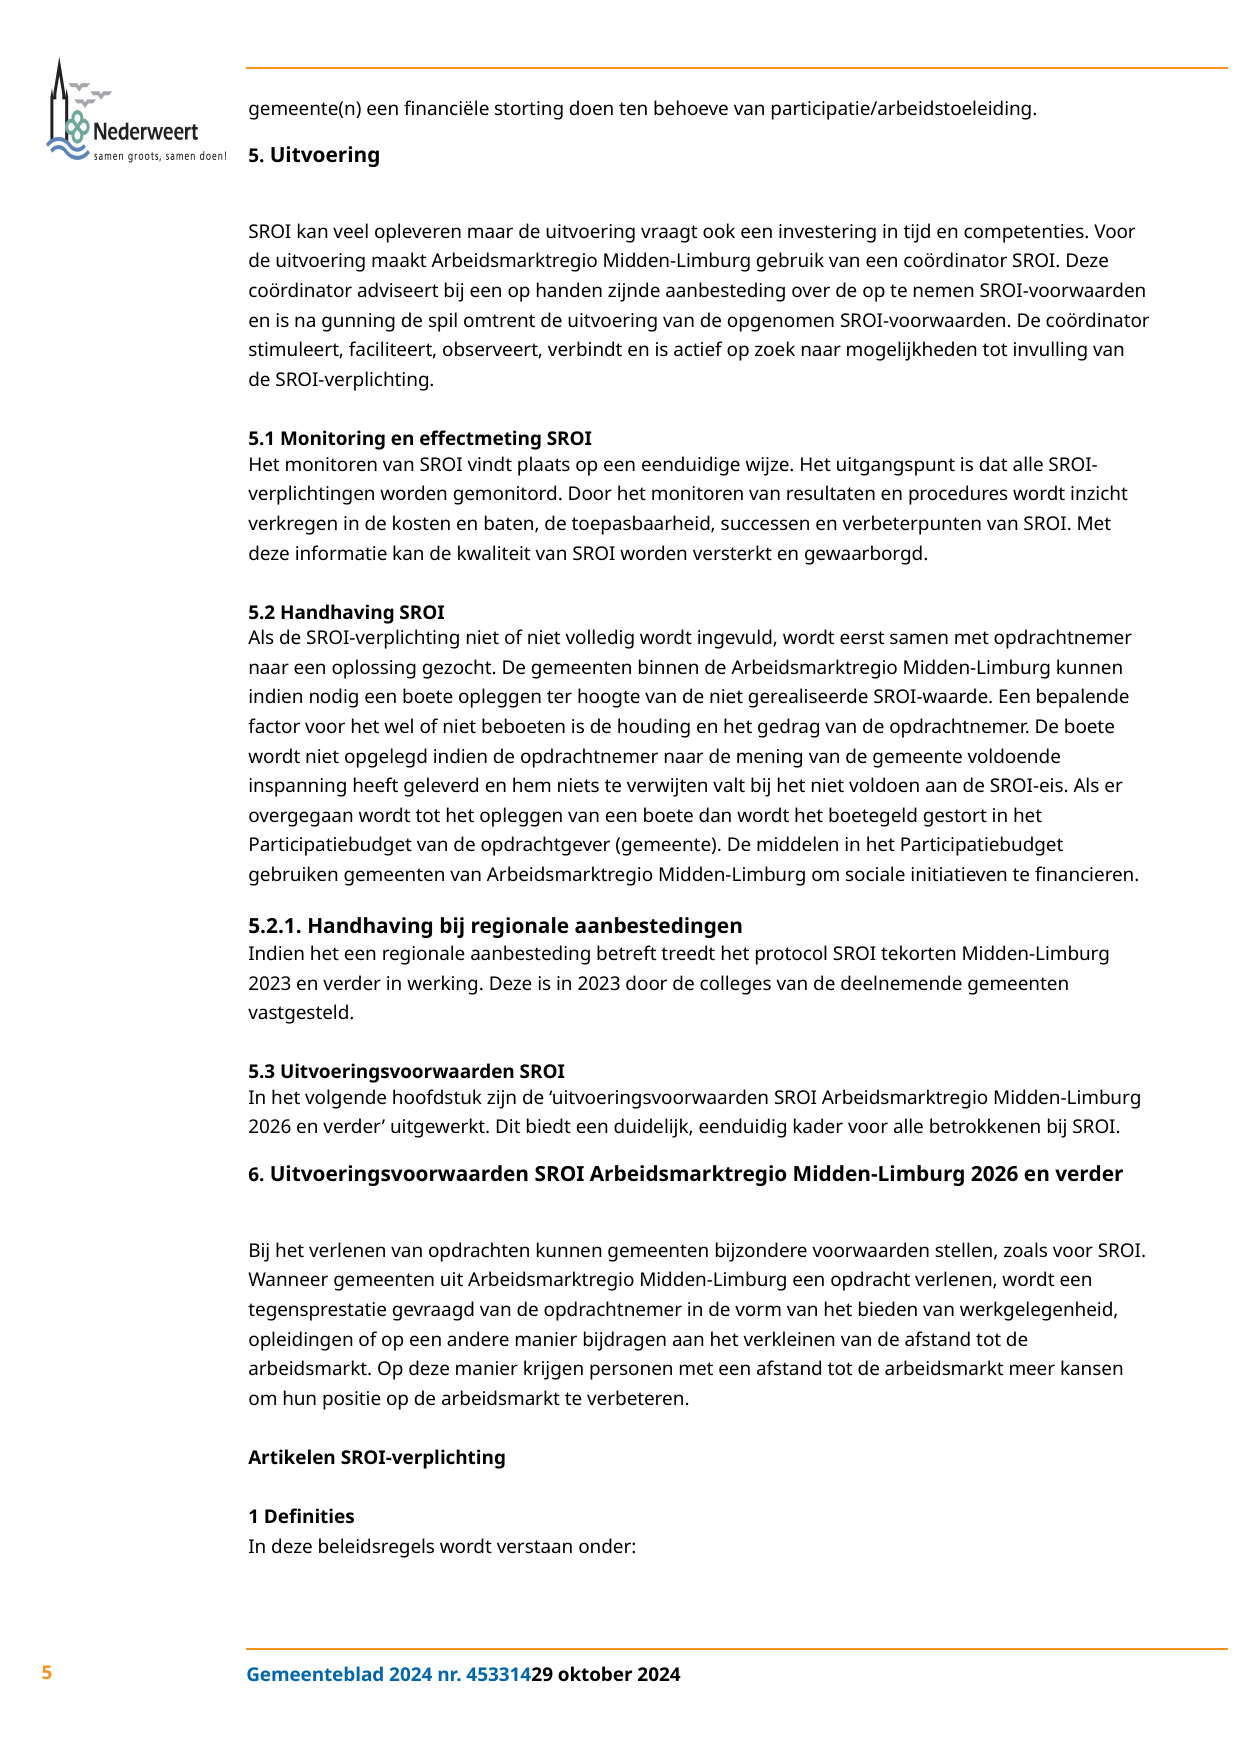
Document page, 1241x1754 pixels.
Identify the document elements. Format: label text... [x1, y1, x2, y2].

text Artikelen SROI-verplichting [248, 1444, 1152, 1470]
text Het monitoren van SROI vindt plaats op een eenduidige wijze. Het uitgangspunt is dat alle SROI-verplichtingen worden gemonitord. Door het monitoren van resultaten en procedures wordt inzicht verkregen in de kosten en baten, de toepasbaarheid, successen en verbeterpunten van SROI. Met deze informatie kan de kwaliteit van SROI worden versterkt en gewaarborgd. [248, 451, 1152, 565]
text Bij het verlenen van opdrachten kunnen gemeenten bijzondere voorwaarden stellen, zoals voor SROI. Wanneer gemeenten uit Arbeidsmarktregio Midden-Limburg een opdracht verlenen, wordt een tegensprestatie gevraagd van de opdrachtnemer in de vorm van het bieden van werkgelegenheid, opleidingen of op een andere manier bijdragen aan het verkleinen van de afstand tot de arbeidsmarkt. Op deze manier krijgen personen met een afstand tot de arbeidsmarkt meer kansen om hun positie op de arbeidsmarkt te verbeteren. [248, 1237, 1152, 1411]
text 5. Uitvoering [248, 140, 1152, 169]
text 5.3 Uitvoeringsvoorwaarden SROI [248, 1058, 1152, 1084]
text 5.2 Handhaving SROI [248, 599, 1152, 624]
text SROI kan veel opleveren maar de uitvoering vraagt ook een investering in tijd en competenties. Voor de uitvoering maakt Arbeidsmarktregio Midden-Limburg gebruik van een coördinator SROI. Deze coördinator adviseert bij een op handen zijnde aanbesteding over de op te nemen SROI-voorwaarden en is na gunning de spil omtrent de uitvoering van de opgenomen SROI-voorwaarden. De coördinator stimuleert, faciliteert, observeert, verbindt en is actief op zoek naar mogelijkheden tot invulling van de SROI-verplichting. [248, 218, 1152, 392]
text In deze beleidsregels wordt verstaan onder: [248, 1533, 1152, 1559]
text 6. Uitvoeringsvoorwaarden SROI Arbeidsmarktregio Midden-Limburg 2026 en verder [248, 1159, 1152, 1188]
text In het volgende hoofdstuk zijn de ‘uitvoeringsvoorwaarden SROI Arbeidsmarktregio Midden-Limburg 2026 en verder’ uitgewerkt. Dit biedt een duidelijk, eenduidig kader voor alle betrokkenen bij SROI. [248, 1084, 1152, 1139]
picture [41, 47, 231, 172]
text gemeente(n) een financiële storting doen ten behoeve van participatie/arbeidstoeleiding. [248, 95, 1152, 121]
text 5.1 Monitoring en effectmeting SROI [248, 425, 1152, 451]
text 1 Definities [248, 1503, 1152, 1529]
text 5.2.1. Handhaving bij regionale aanbestedingen [248, 912, 1152, 940]
text Indien het een regionale aanbesteding betreft treedt het protocol SROI tekorten Midden-Limburg 2023 en verder in werking. Deze is in 2023 door de colleges van de deelnemende gemeenten vastgesteld. [248, 940, 1152, 1025]
text Als de SROI-verplichting niet of niet volledig wordt ingevuld, wordt eerst samen met opdrachtnemer naar een oplossing gezocht. De gemeenten binnen de Arbeidsmarktregio Midden-Limburg kunnen indien nodig een boete opleggen ter hoogte van de niet gerealiseerde SROI-waarde. Een bepalende factor voor het wel of niet beboeten is de houding en het gedrag van de opdrachtnemer. De boete wordt niet opgelegd indien de opdrachtnemer naar de mening van de gemeente voldoende inspanning heeft geleverd en hem niets te verwijten valt bij het niet voldoen aan de SROI-eis. Als er overgegaan wordt tot het opleggen van een boete dan wordt het boetegeld gestort in het Participatiebudget van de opdrachtgever (gemeente). De middelen in het Participatiebudget gebruiken gemeenten van Arbeidsmarktregio Midden-Limburg om sociale initiatieven te financieren. [248, 624, 1152, 887]
